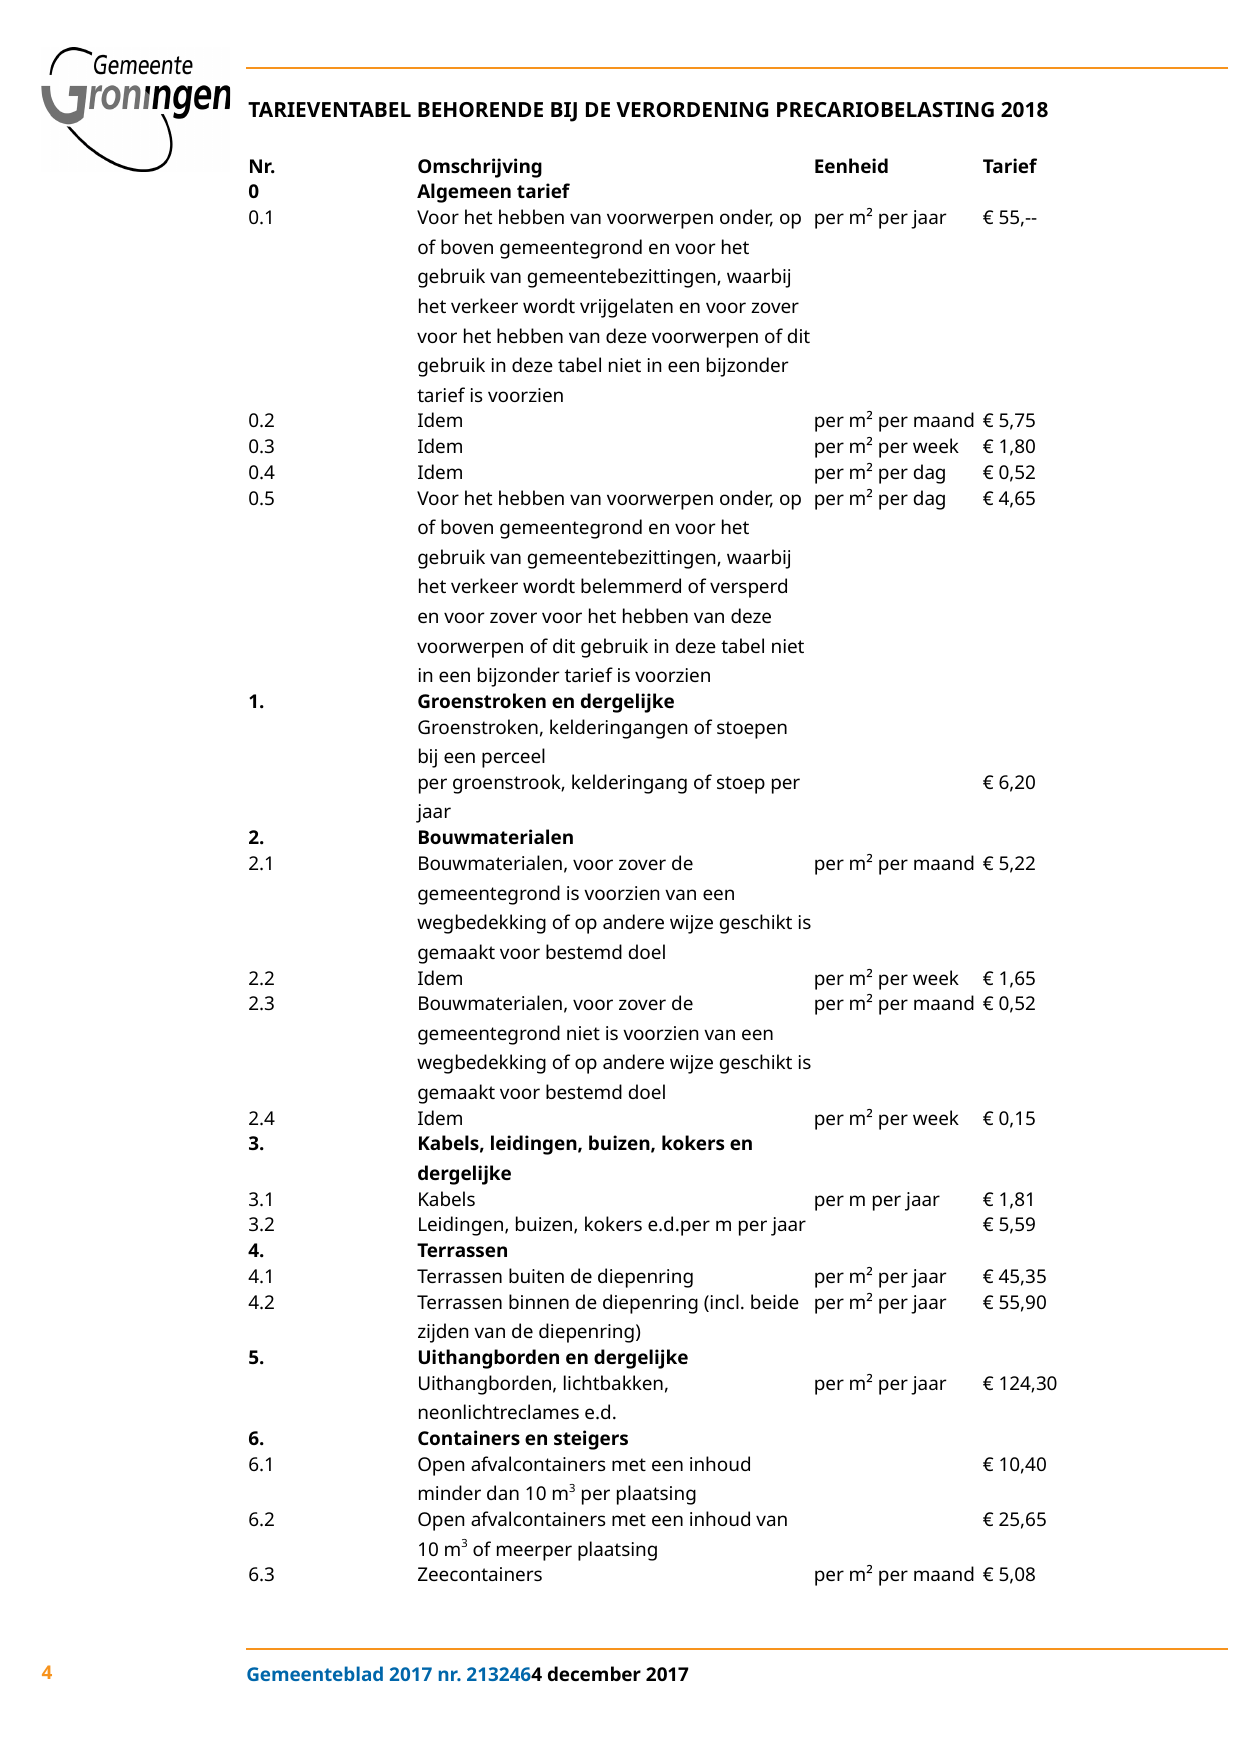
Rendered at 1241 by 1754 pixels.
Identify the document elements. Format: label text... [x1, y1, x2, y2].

table_cell 2.1 [248, 850, 417, 965]
table_cell [983, 1344, 1152, 1370]
table_cell [814, 1131, 983, 1186]
table_cell [814, 1238, 983, 1263]
table_cell Open afvalcontainers met een inhoud minder dan 10 m3 per plaatsing [417, 1451, 814, 1506]
table_cell [983, 1131, 1152, 1186]
table_cell € 55,90 [983, 1289, 1152, 1344]
table_cell Zeecontainers [417, 1562, 814, 1587]
table_cell [814, 1506, 983, 1562]
table_cell Idem [417, 1105, 814, 1131]
picture [41, 47, 231, 172]
table_cell 0.4 [248, 459, 417, 485]
table_cell [814, 1212, 983, 1237]
table_cell [814, 1425, 983, 1451]
table_cell [983, 688, 1152, 714]
table_cell Idem [417, 408, 814, 433]
table_header Nr. [248, 153, 417, 179]
table_cell [814, 825, 983, 850]
table_cell [983, 714, 1152, 769]
table_cell per m² per jaar [814, 1289, 983, 1344]
table_cell € 0,15 [983, 1105, 1152, 1131]
table_cell Idem [417, 965, 814, 990]
table_cell Kabels, leidingen, buizen, kokers en dergelijke [417, 1131, 814, 1186]
table_cell Idem [417, 459, 814, 485]
table_cell 0.2 [248, 408, 417, 433]
table_cell € 45,35 [983, 1263, 1152, 1289]
table_cell € 5,75 [983, 408, 1152, 433]
table_cell Groenstroken, kelderingangen of stoepen bij een perceel [417, 714, 814, 769]
table_cell Terrassen binnen de diepenring (incl. beide zijden van de diepenring) [417, 1289, 814, 1344]
table_cell per m² per week [814, 965, 983, 990]
table_cell 2.3 [248, 990, 417, 1105]
table_cell per m² per jaar [814, 205, 983, 408]
table_cell 6.1 [248, 1451, 417, 1506]
table_cell 1. [248, 688, 417, 714]
table_cell € 5,22 [983, 850, 1152, 965]
table_cell per m² per maand [814, 1562, 983, 1587]
table_cell € 10,40 [983, 1451, 1152, 1506]
table_cell Bouwmaterialen [417, 825, 814, 850]
table_cell [814, 1344, 983, 1370]
table_cell € 6,20 [983, 769, 1152, 824]
table_cell € 5,59 [983, 1212, 1152, 1237]
table_cell 3.2 [248, 1212, 417, 1237]
table_cell [248, 1370, 417, 1425]
table_cell Voor het hebben van voorwerpen onder, op of boven gemeentegrond en voor het gebruik van gemeentebezittingen, waarbij het verkeer wordt belemmerd of versperd en voor zover voor het hebben van deze voorwerpen of dit gebruik in deze tabel niet in een bijzonder tarief is voorzien [417, 485, 814, 688]
table_cell 4.2 [248, 1289, 417, 1344]
table_cell Uithangborden, lichtbakken, neonlichtreclames e.d. [417, 1370, 814, 1425]
table_cell [248, 714, 417, 769]
table_cell 2. [248, 825, 417, 850]
table_cell 3. [248, 1131, 417, 1186]
table_cell [983, 179, 1152, 204]
table_cell [983, 1238, 1152, 1263]
table_cell Voor het hebben van voorwerpen onder, op of boven gemeentegrond en voor het gebruik van gemeentebezittingen, waarbij het verkeer wordt vrijgelaten en voor zover voor het hebben van deze voorwerpen of dit gebruik in deze tabel niet in een bijzonder tarief is voorzien [417, 205, 814, 408]
table_cell € 124,30 [983, 1370, 1152, 1425]
table_cell [814, 769, 983, 824]
table_cell 0.5 [248, 485, 417, 688]
table_cell € 1,65 [983, 965, 1152, 990]
table_cell 2.4 [248, 1105, 417, 1131]
table_cell € 5,08 [983, 1562, 1152, 1587]
table_cell 4.1 [248, 1263, 417, 1289]
table_cell [983, 825, 1152, 850]
table_cell € 1,81 [983, 1186, 1152, 1212]
table_cell [248, 769, 417, 824]
table_cell 0.1 [248, 205, 417, 408]
table_cell [814, 714, 983, 769]
table_cell Kabels [417, 1186, 814, 1212]
table_cell Idem [417, 434, 814, 459]
table_cell [814, 179, 983, 204]
table_cell € 0,52 [983, 459, 1152, 485]
table_cell 0 [248, 179, 417, 204]
table_cell 2.2 [248, 965, 417, 990]
table_cell 6.2 [248, 1506, 417, 1562]
table_cell per m² per dag [814, 459, 983, 485]
table_cell per m² per week [814, 434, 983, 459]
table_cell Terrassen buiten de diepenring [417, 1263, 814, 1289]
table_cell per m² per dag [814, 485, 983, 688]
table_cell € 4,65 [983, 485, 1152, 688]
table_cell per m² per week [814, 1105, 983, 1131]
table_cell 3.1 [248, 1186, 417, 1212]
table_cell € 0,52 [983, 990, 1152, 1105]
table_cell 5. [248, 1344, 417, 1370]
table_header Omschrijving [417, 153, 814, 179]
table_cell Containers en steigers [417, 1425, 814, 1451]
table_cell per m per jaar [814, 1186, 983, 1212]
table_cell Uithangborden en dergelijke [417, 1344, 814, 1370]
table_cell [814, 688, 983, 714]
table_cell Algemeen tarief [417, 179, 814, 204]
table_cell 6. [248, 1425, 417, 1451]
table_header Tarief [983, 153, 1152, 179]
table_cell per m² per jaar [814, 1263, 983, 1289]
table_cell Open afvalcontainers met een inhoud van 10 m3 of meerper plaatsing [417, 1506, 814, 1562]
table_cell Terrassen [417, 1238, 814, 1263]
table_cell Bouwmaterialen, voor zover de gemeentegrond is voorzien van een wegbedekking of op andere wijze geschikt is gemaakt voor bestemd doel [417, 850, 814, 965]
table_cell Leidingen, buizen, kokers e.d.per m per jaar [417, 1212, 814, 1237]
table_cell per m² per maand [814, 990, 983, 1105]
table_cell 4. [248, 1238, 417, 1263]
table_cell per m² per maand [814, 408, 983, 433]
table_cell 0.3 [248, 434, 417, 459]
table_header Eenheid [814, 153, 983, 179]
table_cell per m² per maand [814, 850, 983, 965]
table_cell Groenstroken en dergelijke [417, 688, 814, 714]
table_cell € 1,80 [983, 434, 1152, 459]
table_cell Bouwmaterialen, voor zover de gemeentegrond niet is voorzien van een wegbedekking of op andere wijze geschikt is gemaakt voor bestemd doel [417, 990, 814, 1105]
table_cell 6.3 [248, 1562, 417, 1587]
table_cell [983, 1425, 1152, 1451]
text TARIEVENTABEL BEHORENDE BIJ DE VERORDENING PRECARIOBELASTING 2018 [248, 95, 1152, 123]
table_cell € 25,65 [983, 1506, 1152, 1562]
table_cell per groenstrook, kelderingang of stoep per jaar [417, 769, 814, 824]
table_cell per m² per jaar [814, 1370, 983, 1425]
table_cell [814, 1451, 983, 1506]
table_cell € 55,-- [983, 205, 1152, 408]
